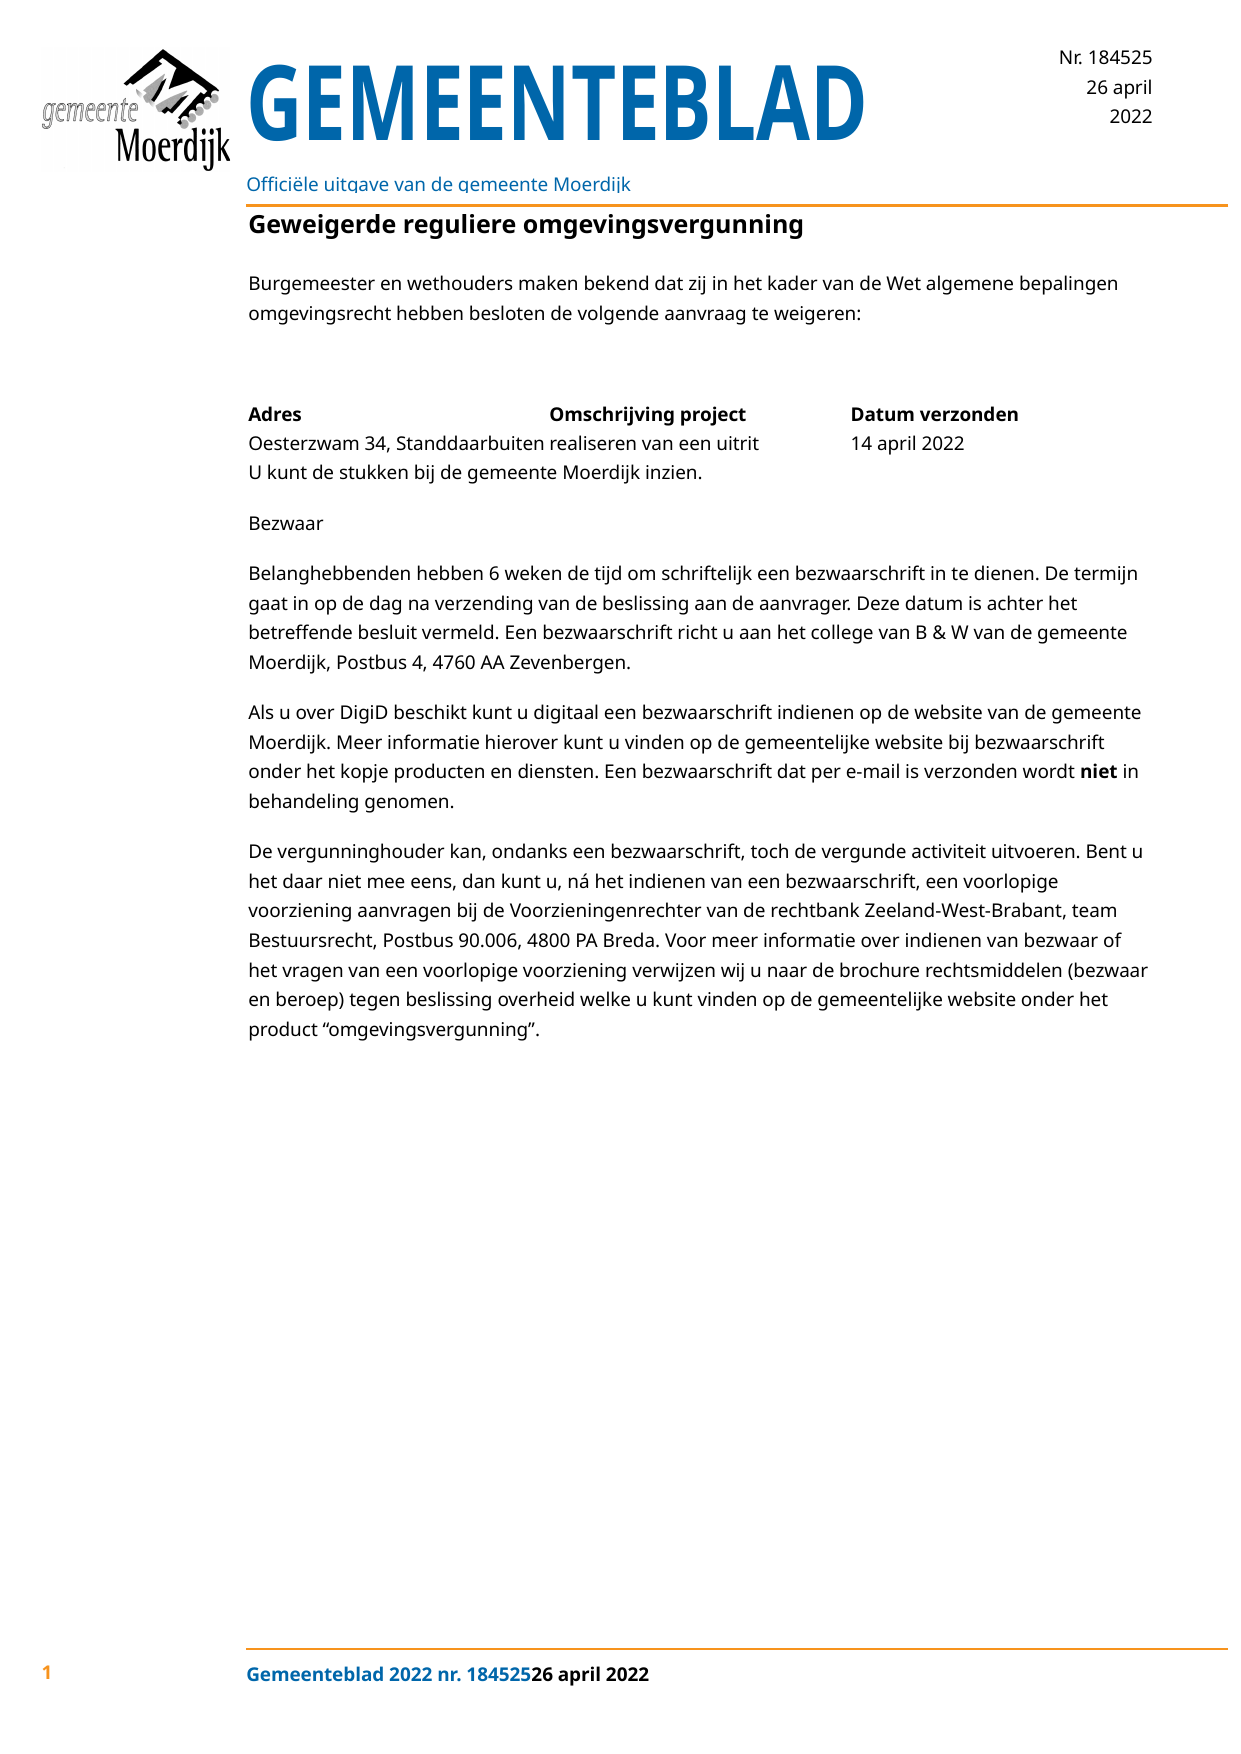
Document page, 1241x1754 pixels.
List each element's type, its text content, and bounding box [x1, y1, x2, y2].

table_header Datum verzonden 14 april 2022 [850, 401, 1152, 456]
text Als u over DigiD beschikt kunt u digitaal een bezwaarschrift indienen op de website van de gemeente Moerdijk. Meer informatie hierover kunt u vinden op de gemeentelijke website bij bezwaarschrift onder het kopje producten en diensten. Een bezwaarschrift dat per e-mail is verzonden wordt niet in behandeling genomen. [248, 699, 1152, 814]
text De vergunninghouder kan, ondanks een bezwaarschrift, toch de vergunde activiteit uitvoeren. Bent u het daar niet mee eens, dan kunt u, ná het indienen van een bezwaarschrift, een voorlopige voorziening aanvragen bij de Voorzieningenrechter van de rechtbank Zeeland-West-Brabant, team Bestuursrecht, Postbus 90.006, 4800 PA Breda. Voor meer informatie over indienen van bezwaar of het vragen van een voorlopige voorziening verwijzen wij u naar de brochure rechtsmiddelen (bezwaar en beroep) tegen beslissing overheid welke u kunt vinden op de gemeentelijke website onder het product “omgevingsvergunning”. [248, 838, 1152, 1042]
text Burgemeester en wethouders maken bekend dat zij in het kader van de Wet algemene bepalingen omgevingsrecht hebben besloten de volgende aanvraag te weigeren: [248, 270, 1152, 326]
text Belanghebbenden hebben 6 weken de tijd om schriftelijk een bezwaarschrift in te dienen. De termijn gaat in op de dag na verzending van de beslissing aan de aanvrager. Deze datum is achter het betreffende besluit vermeld. Een bezwaarschrift richt u aan het college van B & W van de gemeente Moerdijk, Postbus 4, 4760 AA Zevenbergen. [248, 560, 1152, 675]
text U kunt de stukken bij de gemeente Moerdijk inzien. [248, 459, 1152, 485]
picture [41, 47, 231, 172]
table_header Adres Oesterzwam 34, Standdaarbuiten [248, 401, 549, 456]
text Bezwaar [248, 510, 1152, 536]
table_header Omschrijving project realiseren van een uitrit [549, 401, 850, 456]
text Geweigerde reguliere omgevingsvergunning [248, 207, 1152, 241]
